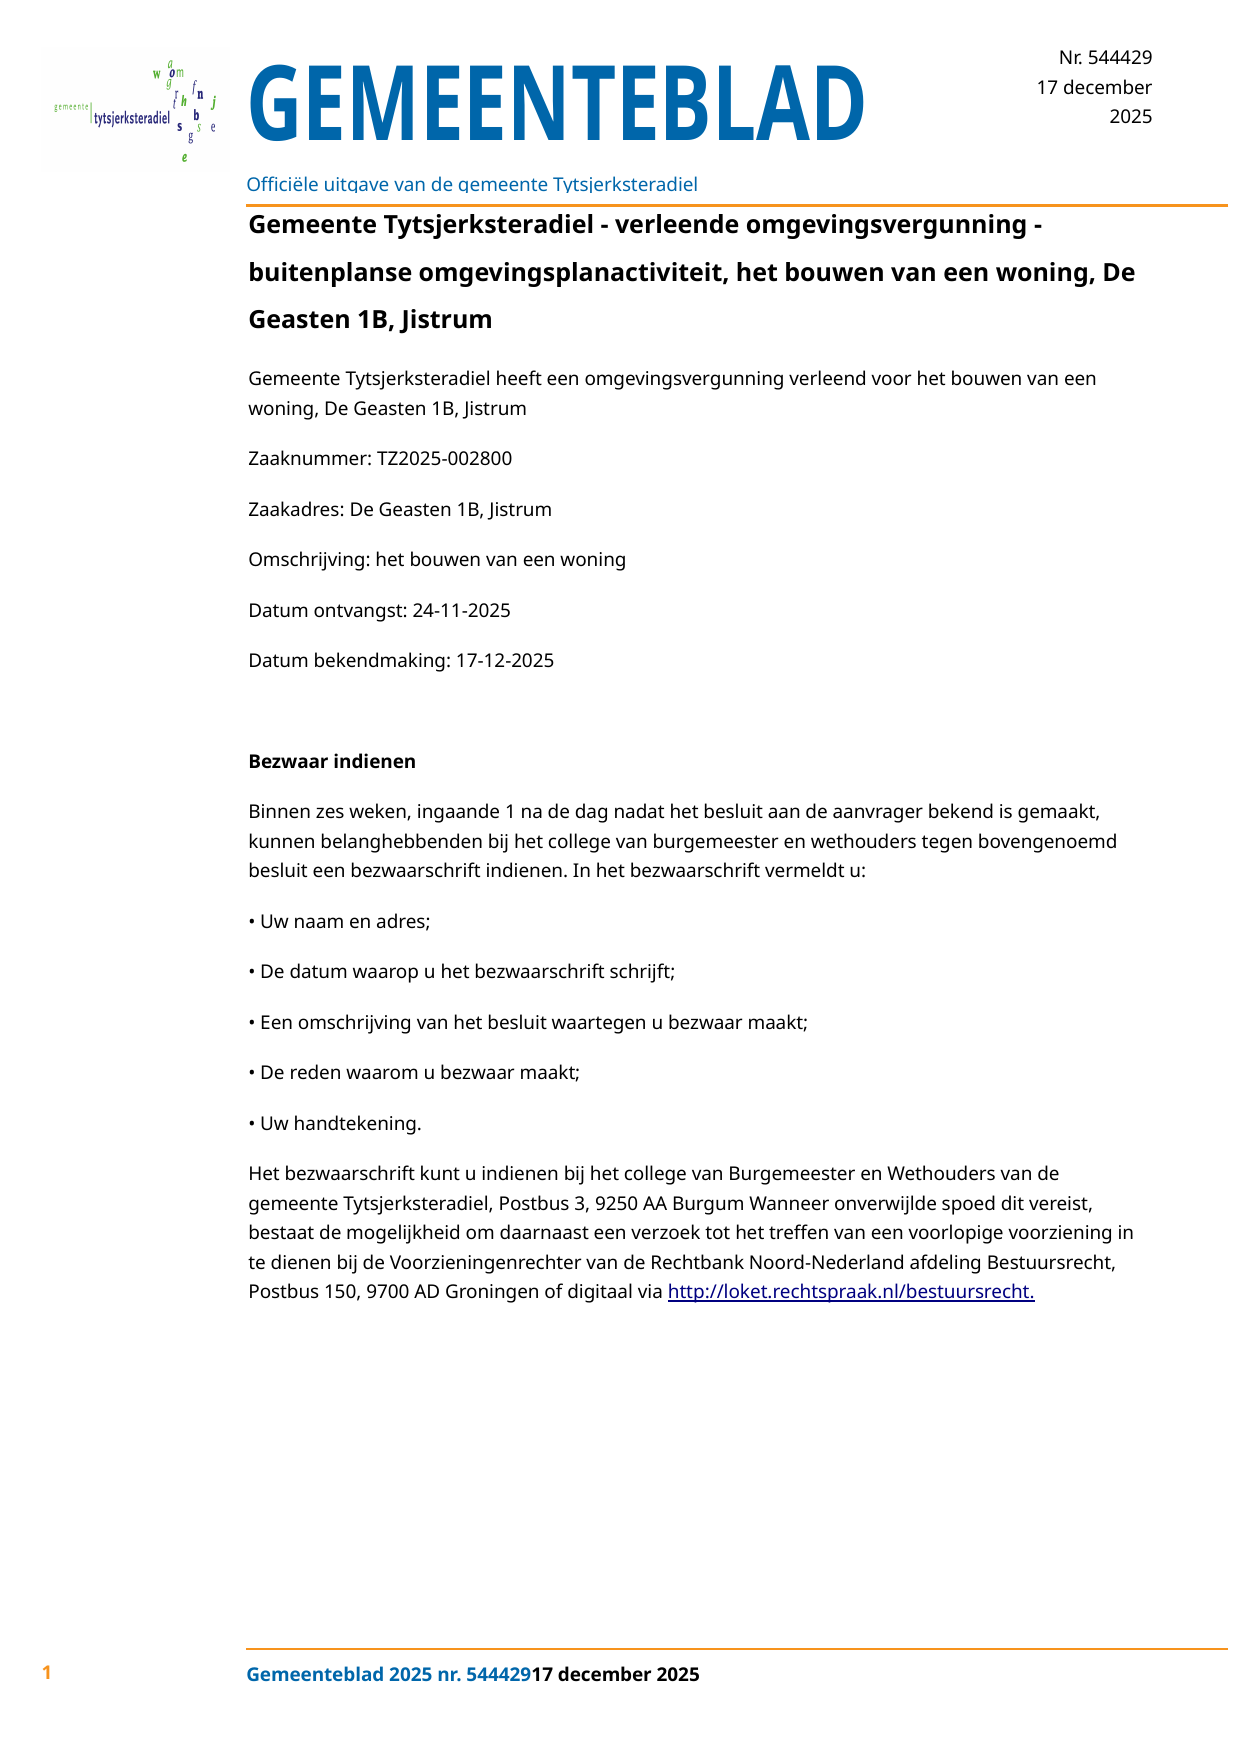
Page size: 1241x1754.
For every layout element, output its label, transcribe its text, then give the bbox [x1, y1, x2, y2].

text Binnen zes weken, ingaande 1 na de dag nadat het besluit aan de aanvrager bekend is gemaakt, kunnen belanghebbenden bij het college van burgemeester en wethouders tegen bovengenoemd besluit een bezwaarschrift indienen. In het bezwaarschrift vermeldt u: [248, 798, 1152, 883]
text Zaaknummer: TZ2025-002800 [248, 446, 1152, 471]
text Het bezwaarschrift kunt u indienen bij het college van Burgemeester en Wethouders van de gemeente Tytsjerksteradiel, Postbus 3, 9250 AA Burgum Wanneer onverwijlde spoed dit vereist, bestaat de mogelijkheid om daarnaast een verzoek tot het treffen van een voorlopige voorziening in te dienen bij de Voorzieningenrechter van de Rechtbank Noord-Nederland afdeling Bestuursrecht, Postbus 150, 9700 AD Groningen of digitaal via http://loket.rechtspraak.nl/bestuursrecht. [248, 1160, 1152, 1304]
text • De reden waarom u bezwaar maakt; [248, 1059, 1152, 1085]
text Gemeente Tytsjerksteradiel heeft een omgevingsvergunning verleend voor het bouwen van een woning, De Geasten 1B, Jistrum [248, 366, 1152, 421]
picture [41, 47, 231, 172]
text Zaakadres: De Geasten 1B, Jistrum [248, 496, 1152, 522]
text Bezwaar indienen [248, 748, 1152, 774]
text • De datum waarop u het bezwaarschrift schrijft; [248, 958, 1152, 984]
text Datum ontvangst: 24-11-2025 [248, 597, 1152, 622]
text • Een omschrijving van het besluit waartegen u bezwaar maakt; [248, 1009, 1152, 1034]
text • Uw naam en adres; [248, 908, 1152, 934]
text Gemeente Tytsjerksteradiel - verleende omgevingsvergunning - buitenplanse omgevingsplanactiviteit, het bouwen van een woning, De Geasten 1B, Jistrum [248, 207, 1152, 336]
text • Uw handtekening. [248, 1110, 1152, 1135]
text Datum bekendmaking: 17-12-2025 [248, 647, 1152, 673]
text Omschrijving: het bouwen van een woning [248, 546, 1152, 572]
